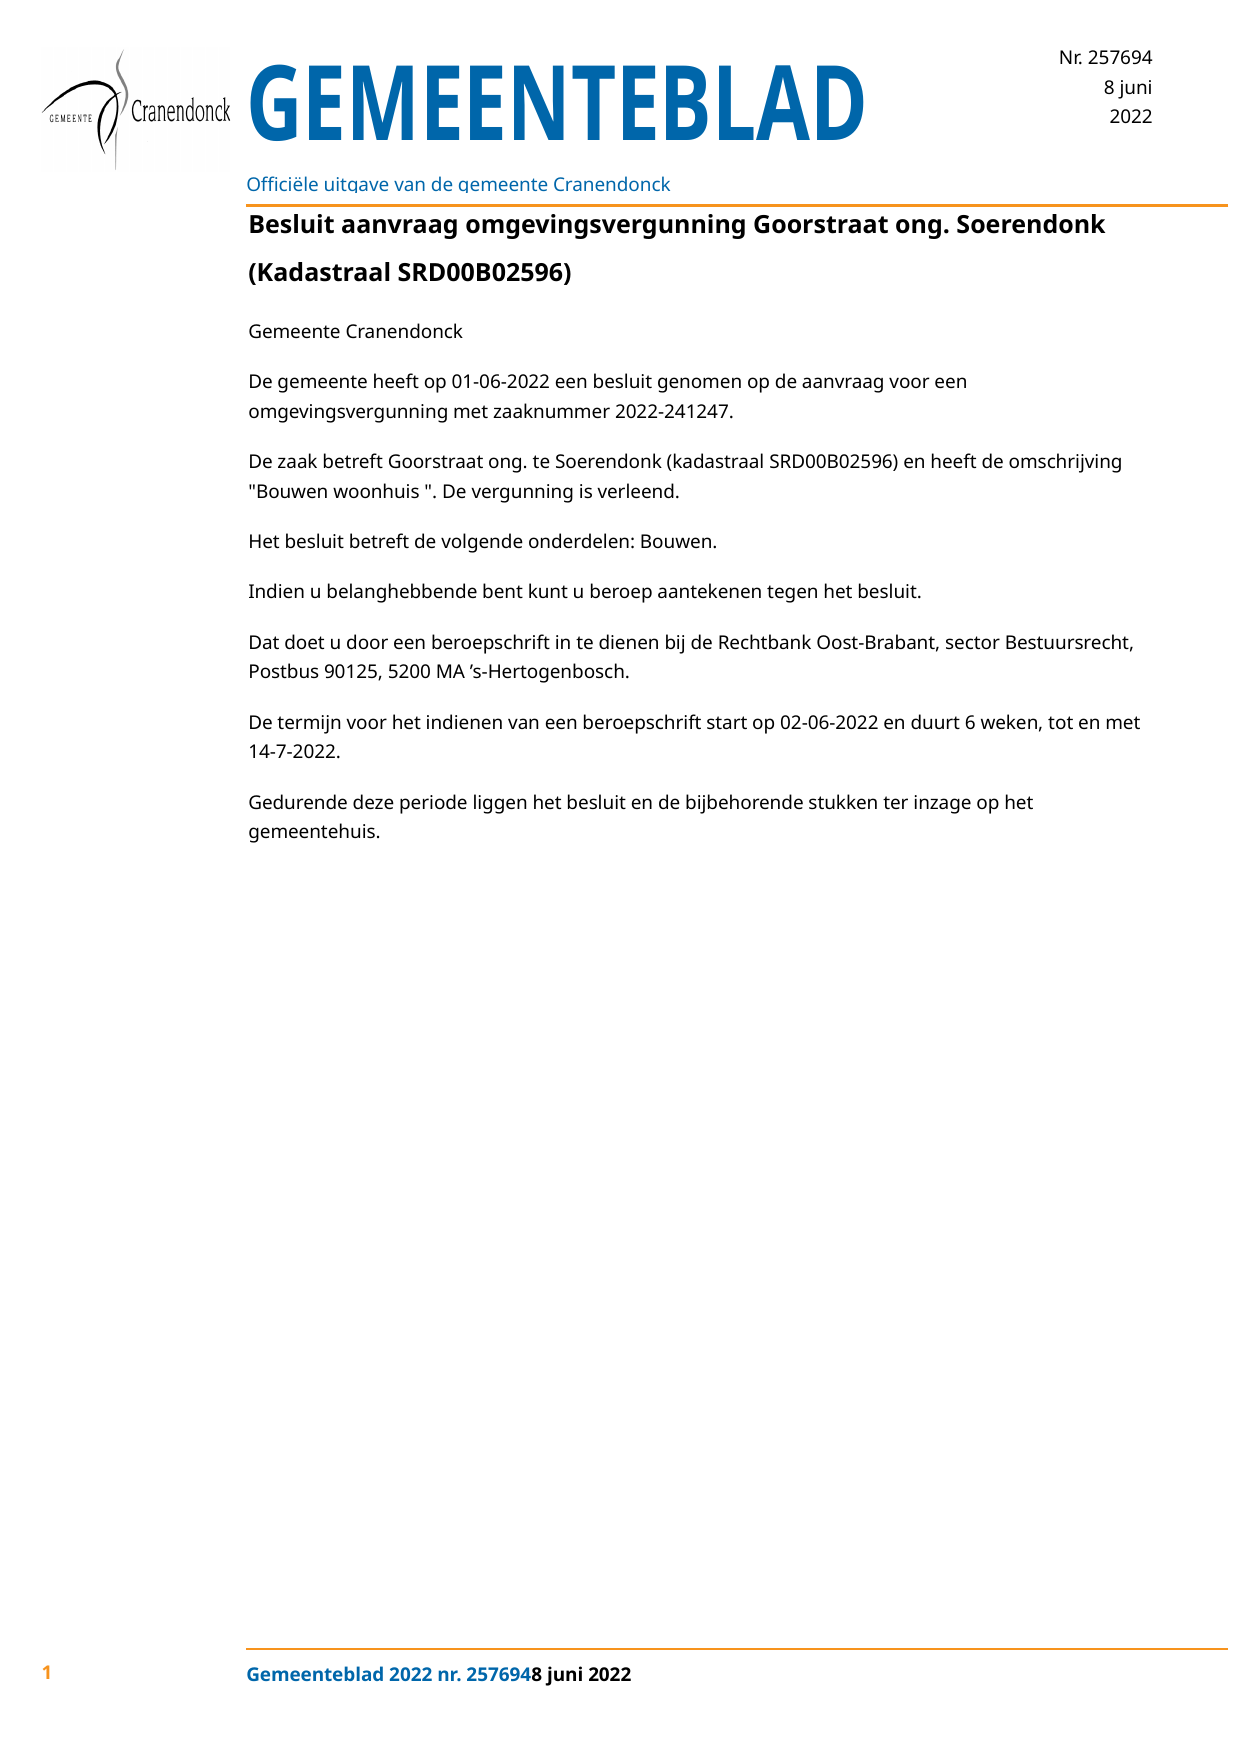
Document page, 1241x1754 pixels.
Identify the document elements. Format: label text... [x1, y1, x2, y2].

text De gemeente heeft op 01-06-2022 een besluit genomen op de aanvraag voor een omgevingsvergunning met zaaknummer 2022-241247. [248, 368, 1152, 424]
text Dat doet u door een beroepschrift in te dienen bij de Rechtbank Oost-Brabant, sector Bestuursrecht, Postbus 90125, 5200 MA ’s-Hertogenbosch. [248, 629, 1152, 684]
text De zaak betreft Goorstraat ong. te Soerendonk (kadastraal SRD00B02596) en heeft de omschrijving "Bouwen woonhuis ". De vergunning is verleend. [248, 448, 1152, 504]
text Gemeente Cranendonck [248, 318, 1152, 344]
text Het besluit betreft de volgende onderdelen: Bouwen. [248, 528, 1152, 554]
picture [41, 47, 231, 172]
text De termijn voor het indienen van een beroepschrift start op 02-06-2022 en duurt 6 weken, tot en met 14-7-2022. [248, 709, 1152, 764]
text Besluit aanvraag omgevingsvergunning Goorstraat ong. Soerendonk (Kadastraal SRD00B02596) [248, 207, 1152, 288]
text Gedurende deze periode liggen het besluit en de bijbehorende stukken ter inzage op het gemeentehuis. [248, 789, 1152, 844]
text Indien u belanghebbende bent kunt u beroep aantekenen tegen het besluit. [248, 579, 1152, 604]
